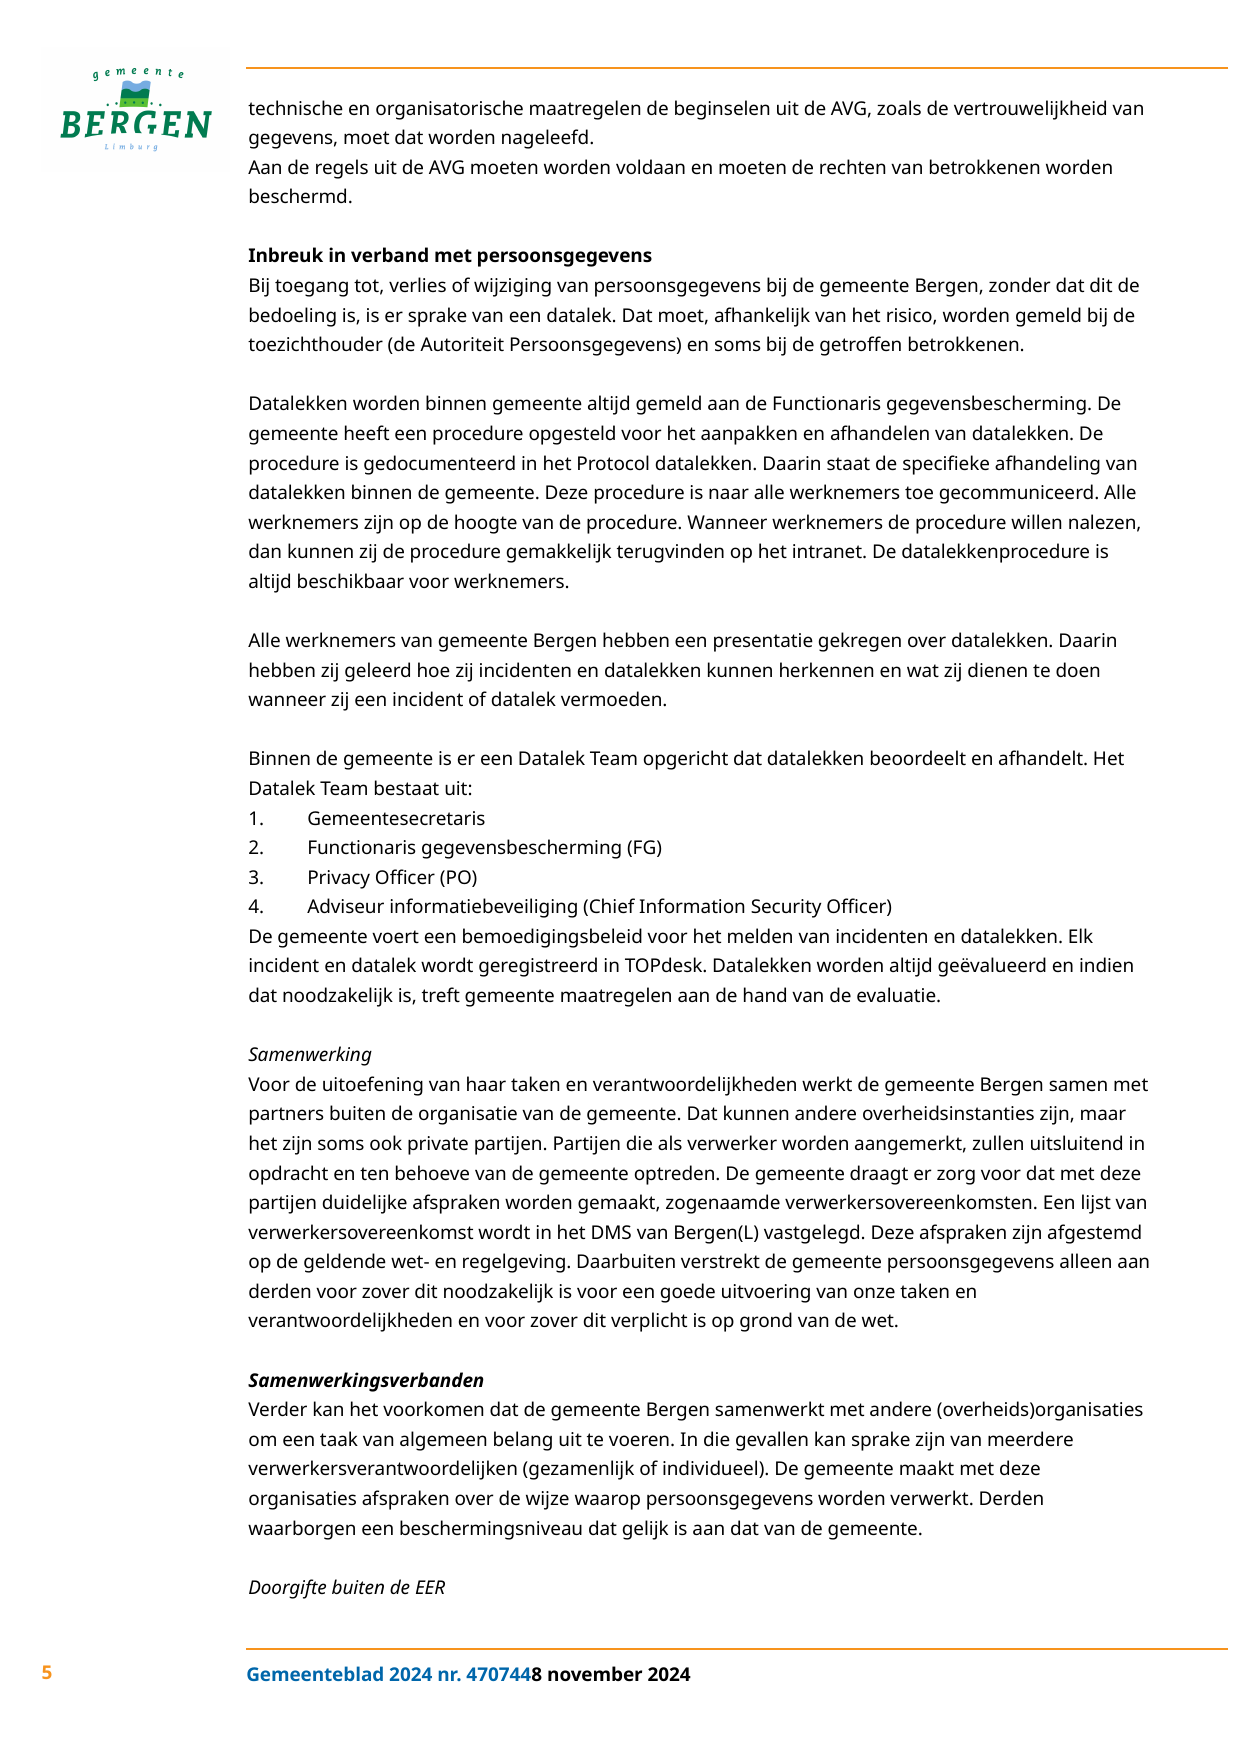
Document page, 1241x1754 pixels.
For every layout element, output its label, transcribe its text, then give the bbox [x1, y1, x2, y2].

text technische en organisatorische maatregelen de beginselen uit de AVG, zoals de vertrouwelijkheid van gegevens, moet dat worden nageleefd. [248, 95, 1152, 150]
text Bij toegang tot, verlies of wijziging van persoonsgegevens bij de gemeente Bergen, zonder dat dit de bedoeling is, is er sprake van een datalek. Dat moet, afhankelijk van het risico, worden gemeld bij de toezichthouder (de Autoriteit Persoonsgegevens) en soms bij de getroffen betrokkenen. [248, 272, 1152, 357]
text Verder kan het voorkomen dat de gemeente Bergen samenwerkt met andere (overheids)organisaties om een taak van algemeen belang uit te voeren. In die gevallen kan sprake zijn van meerdere verwerkersverantwoordelijken (gezamenlijk of individueel). De gemeente maakt met deze organisaties afspraken over de wijze waarop persoonsgegevens worden verwerkt. Derden waarborgen een beschermingsniveau dat gelijk is aan dat van de gemeente. [248, 1396, 1152, 1541]
text Inbreuk in verband met persoonsgegevens [248, 243, 1152, 268]
list Functionaris gegevensbescherming (FG) [248, 834, 1152, 860]
text Voor de uitoefening van haar taken en verantwoordelijkheden werkt de gemeente Bergen samen met partners buiten de organisatie van de gemeente. Dat kunnen andere overheidsinstanties zijn, maar het zijn soms ook private partijen. Partijen die als verwerker worden aangemerkt, zullen uitsluitend in opdracht en ten behoeve van de gemeente optreden. De gemeente draagt er zorg voor dat met deze partijen duidelijke afspraken worden gemaakt, zogenaamde verwerkersovereenkomsten. Een lijst van verwerkersovereenkomst wordt in het DMS van Bergen(L) vastgelegd. Deze afspraken zijn afgestemd op de geldende wet- en regelgeving. Daarbuiten verstrekt de gemeente persoonsgegevens alleen aan derden voor zover dit noodzakelijk is voor een goede uitvoering van onze taken en verantwoordelijkheden en voor zover dit verplicht is op grond van de wet. [248, 1071, 1152, 1333]
text Samenwerkingsverbanden [248, 1367, 1152, 1393]
text De gemeente voert een bemoedigingsbeleid voor het melden van incidenten en datalekken. Elk incident en datalek wordt geregistreerd in TOPdesk. Datalekken worden altijd geëvalueerd en indien dat noodzakelijk is, treft gemeente maatregelen aan de hand van de evaluatie. [248, 923, 1152, 1008]
picture [41, 47, 231, 172]
list Adviseur informatiebeveiliging (Chief Information Security Officer) [248, 893, 1152, 919]
text Samenwerking [248, 1041, 1152, 1067]
text Alle werknemers van gemeente Bergen hebben een presentatie gekregen over datalekken. Daarin hebben zij geleerd hoe zij incidenten en datalekken kunnen herkennen en wat zij dienen te doen wanneer zij een incident of datalek vermoeden. [248, 627, 1152, 712]
text Aan de regels uit de AVG moeten worden voldaan en moeten de rechten van betrokkenen worden beschermd. [248, 154, 1152, 209]
text Datalekken worden binnen gemeente altijd gemeld aan de Functionaris gegevensbescherming. De gemeente heeft een procedure opgesteld voor het aanpakken en afhandelen van datalekken. De procedure is gedocumenteerd in het Protocol datalekken. Daarin staat de specifieke afhandeling van datalekken binnen de gemeente. Deze procedure is naar alle werknemers toe gecommuniceerd. Alle werknemers zijn op de hoogte van de procedure. Wanneer werknemers de procedure willen nalezen, dan kunnen zij de procedure gemakkelijk terugvinden op het intranet. De datalekkenprocedure is altijd beschikbaar voor werknemers. [248, 391, 1152, 594]
list Privacy Officer (PO) [248, 864, 1152, 890]
text Binnen de gemeente is er een Datalek Team opgericht dat datalekken beoordeelt en afhandelt. Het Datalek Team bestaat uit: [248, 746, 1152, 801]
text Doorgifte buiten de EER [248, 1574, 1152, 1600]
list Gemeentesecretaris [248, 805, 1152, 831]
